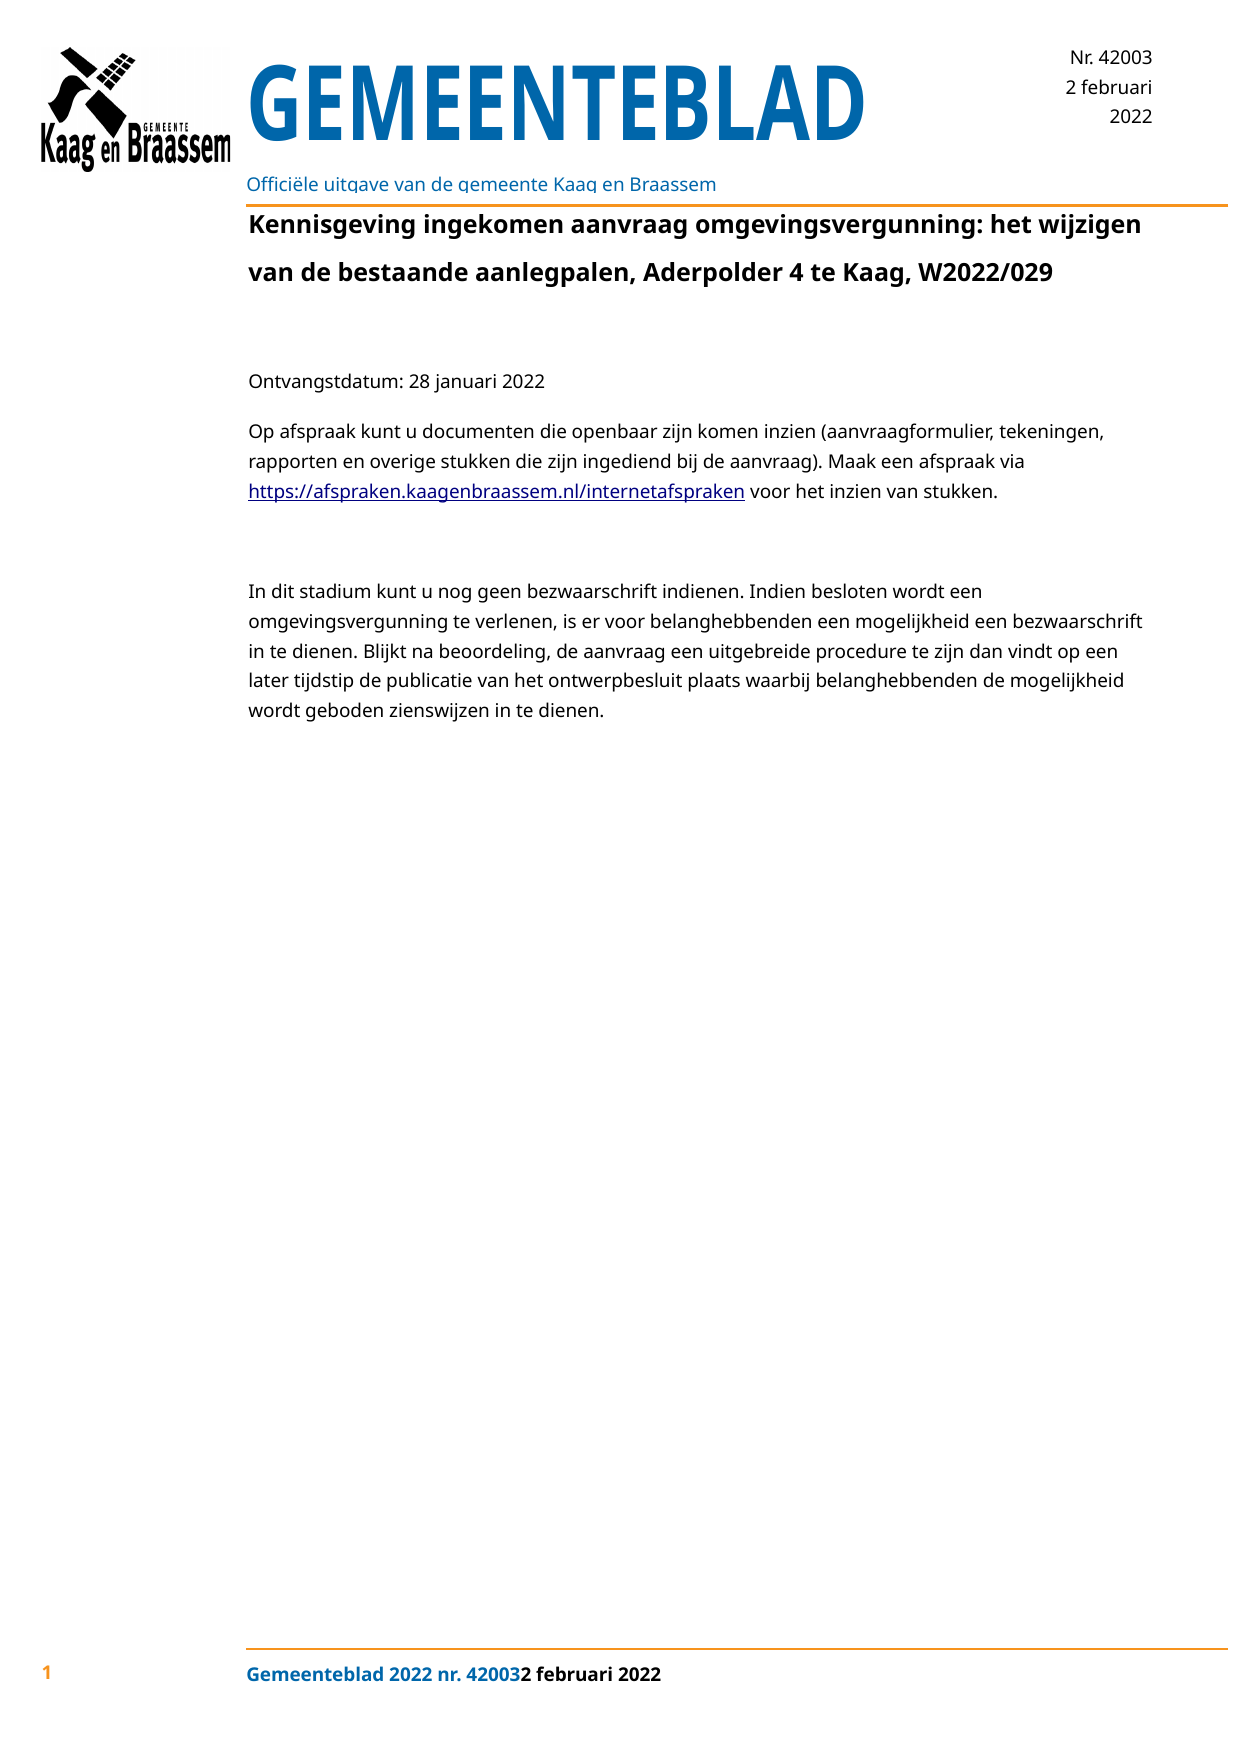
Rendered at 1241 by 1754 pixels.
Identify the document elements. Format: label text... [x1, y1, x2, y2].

text Ontvangstdatum: 28 januari 2022 [248, 368, 1152, 394]
text Kennisgeving ingekomen aanvraag omgevingsvergunning: het wijzigen van de bestaande aanlegpalen, Aderpolder 4 te Kaag, W2022/029 [248, 207, 1152, 288]
picture [41, 47, 231, 172]
text In dit stadium kunt u nog geen bezwaarschrift indienen. Indien besloten wordt een omgevingsvergunning te verlenen, is er voor belanghebbenden een mogelijkheid een bezwaarschrift in te dienen. Blijkt na beoordeling, de aanvraag een uitgebreide procedure te zijn dan vindt op een later tijdstip de publicatie van het ontwerpbesluit plaats waarbij belanghebbenden de mogelijkheid wordt geboden zienswijzen in te dienen. [248, 579, 1152, 723]
text Op afspraak kunt u documenten die openbaar zijn komen inzien (aanvraagformulier, tekeningen, rapporten en overige stukken die zijn ingediend bij de aanvraag). Maak een afspraak via https://afspraken.kaagenbraassem.nl/internetafspraken voor het inzien van stukken. [248, 419, 1152, 504]
